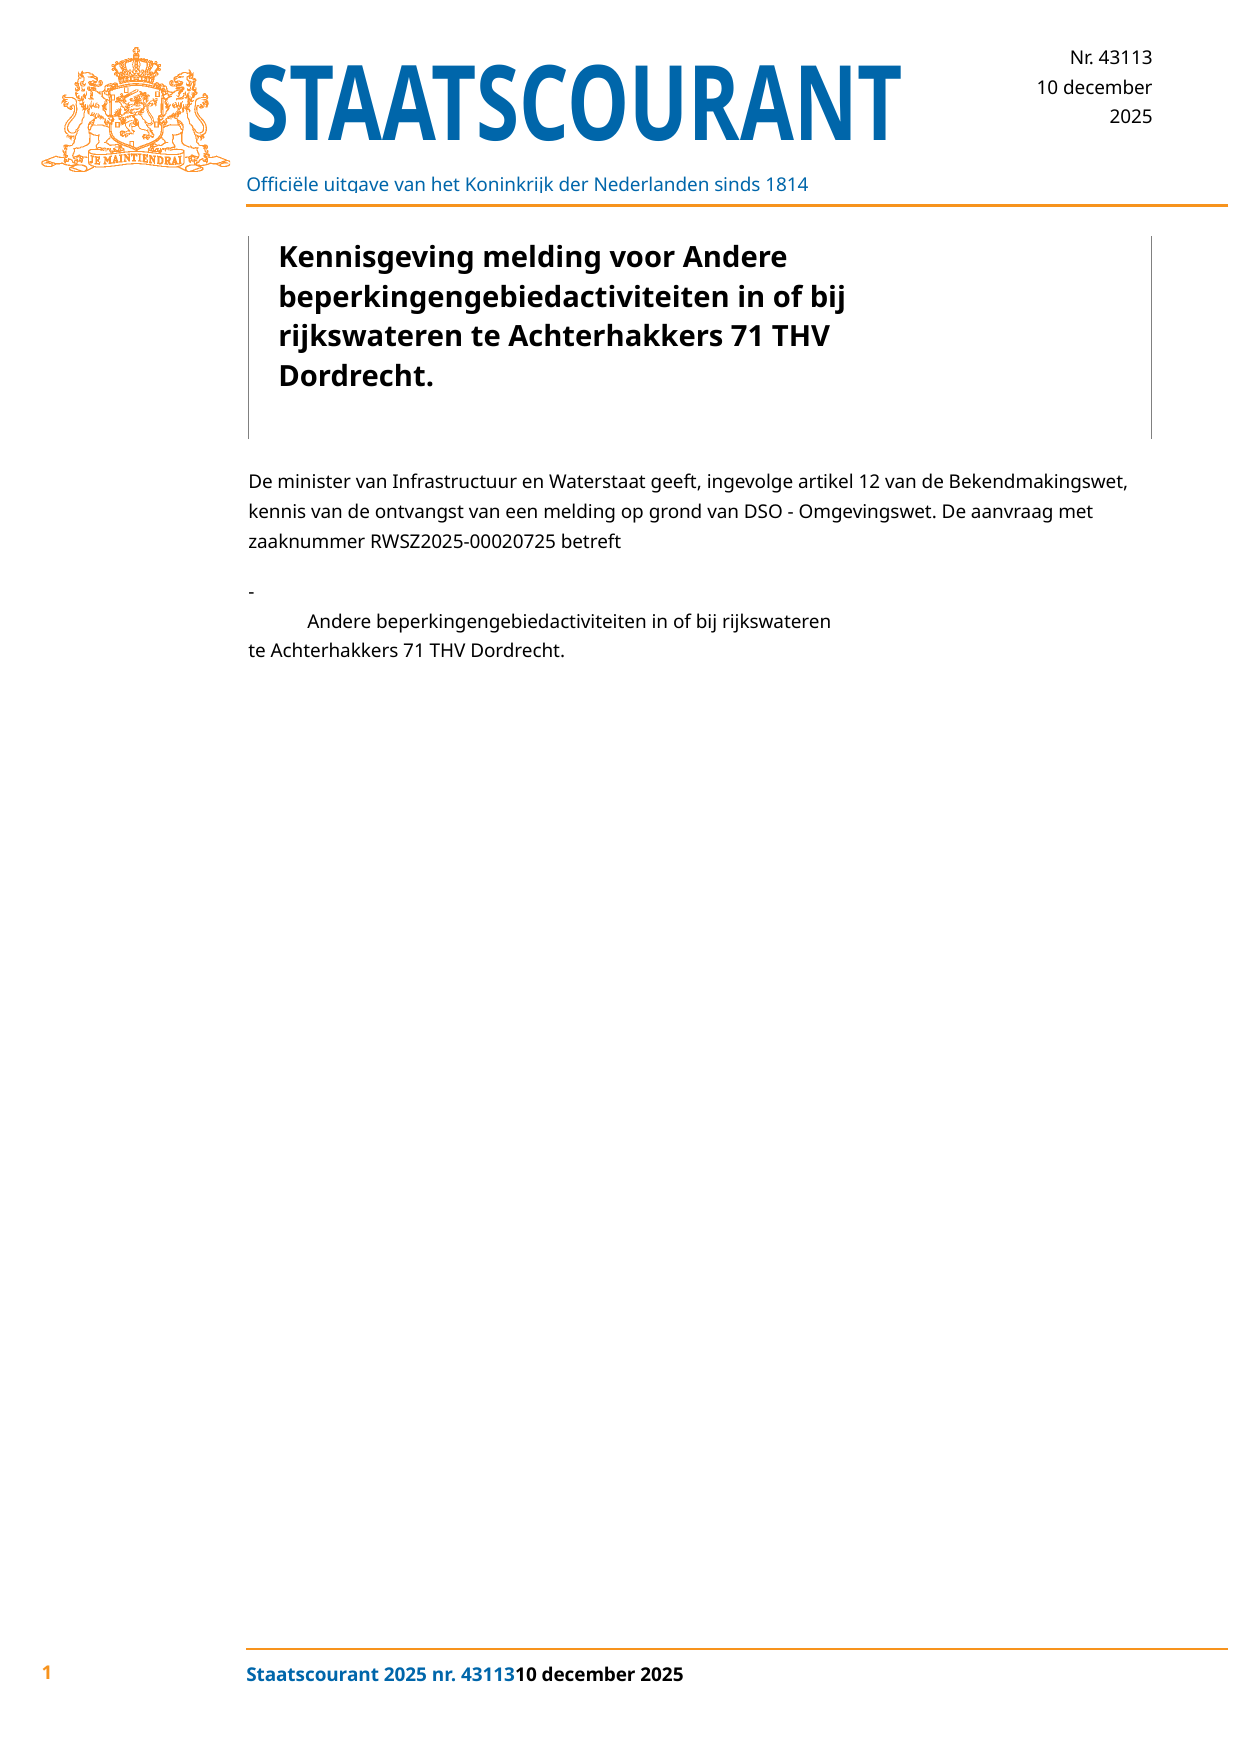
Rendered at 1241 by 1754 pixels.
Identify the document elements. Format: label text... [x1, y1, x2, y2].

text te Achterhakkers 71 THV Dordrecht. [248, 637, 1152, 663]
picture [912, 236, 1090, 414]
table_header [850, 236, 912, 413]
table_header Kennisgeving melding voor Andere beperkingengebiedactiviteiten in of bij rijkswateren te Achterhakkers 71 THV Dordrecht. [249, 236, 850, 439]
table_header [850, 414, 1151, 439]
table_header [1090, 236, 1151, 413]
picture [41, 47, 231, 172]
text De minister van Infrastructuur en Waterstaat geeft, ingevolge artikel 12 van de Bekendmakingswet, kennis van de ontvangst van een melding op grond van DSO - Omgevingswet. De aanvraag met zaaknummer RWSZ2025-00020725 betreft [248, 469, 1152, 553]
list Andere beperkingengebiedactiviteiten in of bij rijkswateren [248, 608, 1152, 633]
